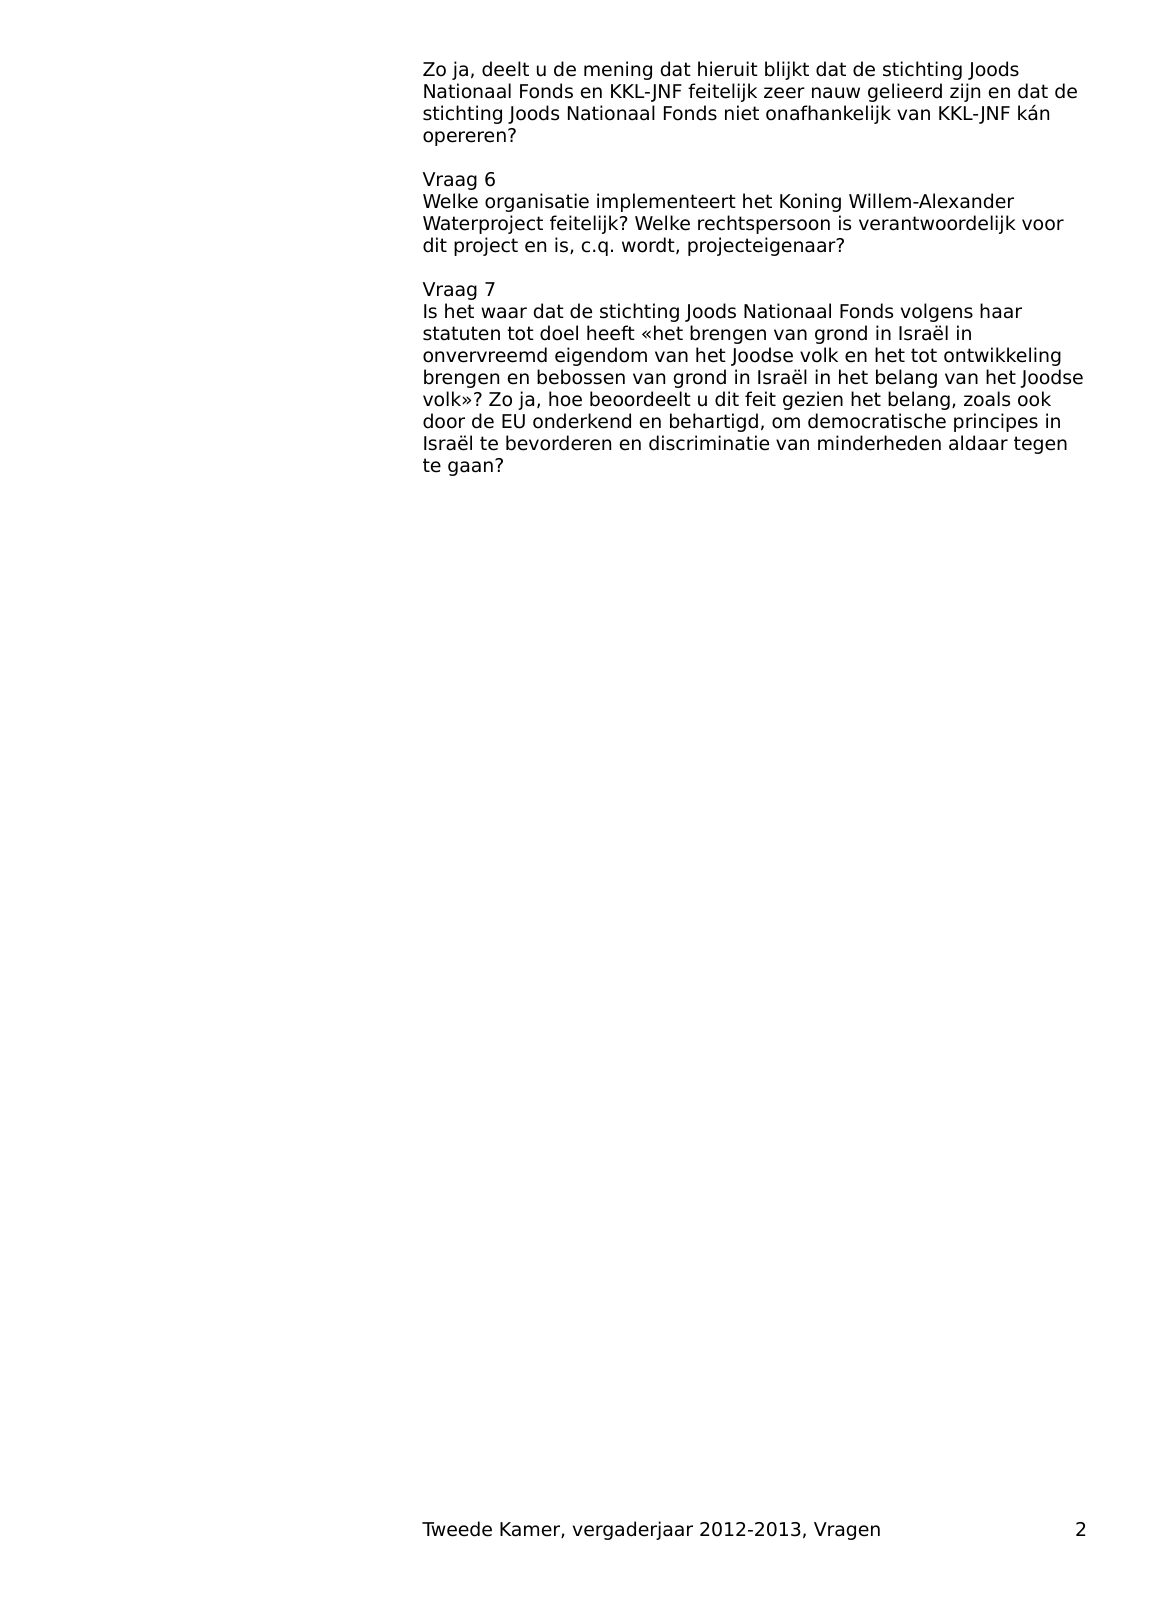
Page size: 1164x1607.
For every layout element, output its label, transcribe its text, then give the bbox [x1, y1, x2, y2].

text Zo ja, deelt u de mening dat hieruit blijkt dat de stichting Joods Nationaal Fonds en KKL-JNF feitelijk zeer nauw gelieerd zijn en dat de stichting Joods Nationaal Fonds niet onafhankelijk van KKL-JNF kán opereren? [422, 59, 1087, 147]
text Welke organisatie implementeert het Koning Willem-Alexander Waterproject feitelijk? Welke rechtspersoon is verantwoordelijk voor dit project en is, c.q. wordt, projecteigenaar? [422, 191, 1087, 257]
text Is het waar dat de stichting Joods Nationaal Fonds volgens haar statuten tot doel heeft «het brengen van grond in Israël in onvervreemd eigendom van het Joodse volk en het tot ontwikkeling brengen en bebossen van grond in Israël in het belang van het Joodse volk»? Zo ja, hoe beoordeelt u dit feit gezien het belang, zoals ook door de EU onderkend en behartigd, om democratische principes in Israël te bevorderen en discriminatie van minderheden aldaar tegen te gaan? [422, 301, 1087, 477]
text Vraag 7 [422, 279, 1087, 301]
text Vraag 6 [422, 169, 1087, 191]
